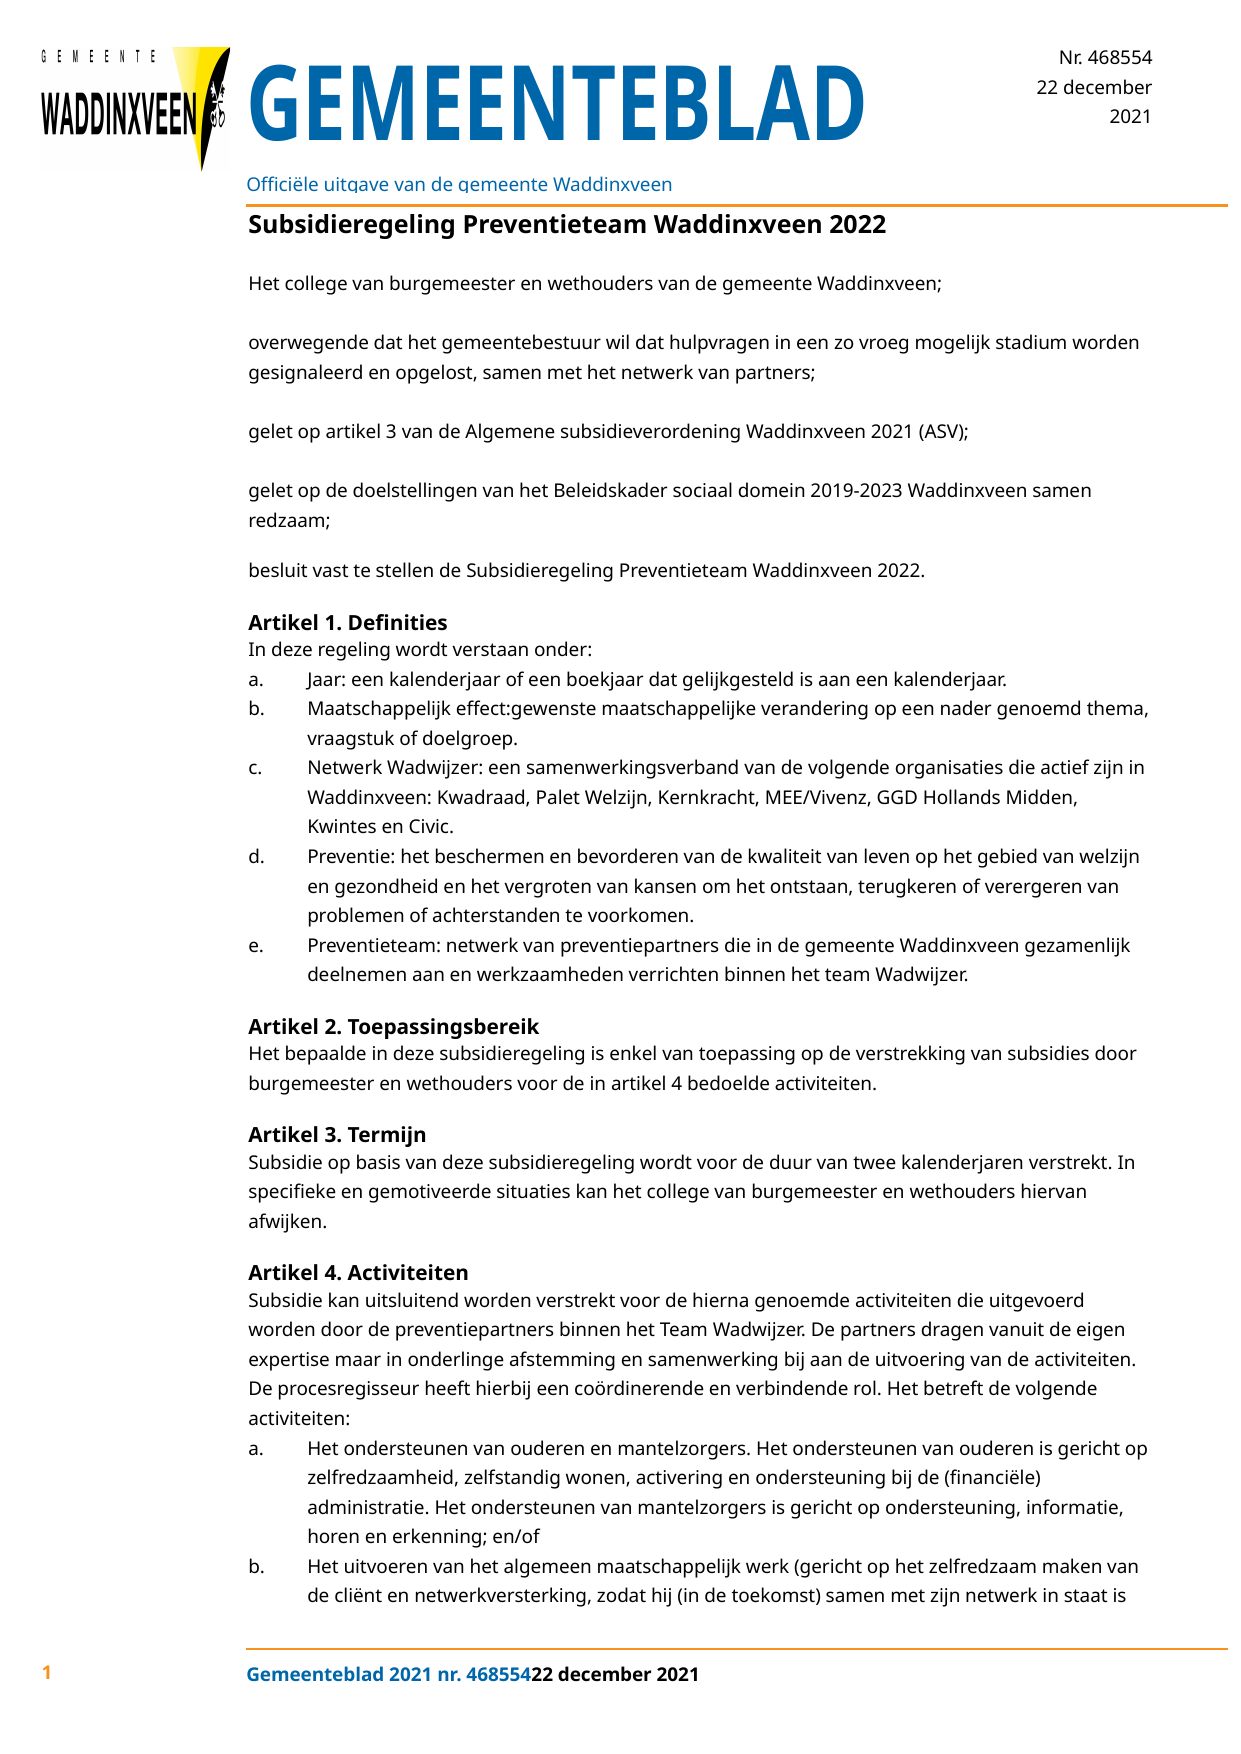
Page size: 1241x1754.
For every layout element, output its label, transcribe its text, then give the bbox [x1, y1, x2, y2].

list Het uitvoeren van het algemeen maatschappelijk werk (gericht op het zelfredzaam maken van de cliënt en netwerkversterking, zodat hij (in de toekomst) samen met zijn netwerk in staat is [248, 1553, 1152, 1608]
text In deze regeling wordt verstaan onder: [248, 636, 1152, 662]
text Artikel 1. Definities [248, 608, 1152, 636]
list Preventieteam: netwerk van preventiepartners die in de gemeente Waddinxveen gezamenlijk deelnemen aan en werkzaamheden verrichten binnen het team Wadwijzer. [248, 932, 1152, 987]
list Netwerk Wadwijzer: een samenwerkingsverband van de volgende organisaties die actief zijn in Waddinxveen: Kwadraad, Palet Welzijn, Kernkracht, MEE/Vivenz, GGD Hollands Midden, Kwintes en Civic. [248, 754, 1152, 839]
text gelet op de doelstellingen van het Beleidskader sociaal domein 2019-2023 Waddinxveen samen redzaam; [248, 477, 1152, 533]
text Subsidie op basis van deze subsidieregeling wordt voor de duur van twee kalenderjaren verstrekt. In specifieke en gemotiveerde situaties kan het college van burgemeester en wethouders hiervan afwijken. [248, 1149, 1152, 1234]
picture [41, 47, 231, 172]
text Artikel 2. Toepassingsbereik [248, 1012, 1152, 1040]
text overwegende dat het gemeentebestuur wil dat hulpvragen in een zo vroeg mogelijk stadium worden gesignaleerd en opgelost, samen met het netwerk van partners; [248, 329, 1152, 385]
text gelet op artikel 3 van de Algemene subsidieverordening Waddinxveen 2021 (ASV); [248, 418, 1152, 444]
text Het bepaalde in deze subsidieregeling is enkel van toepassing op de verstrekking van subsidies door burgemeester en wethouders voor de in artikel 4 bedoelde activiteiten. [248, 1040, 1152, 1096]
text Artikel 4. Activiteiten [248, 1258, 1152, 1287]
text Subsidieregeling Preventieteam Waddinxveen 2022 [248, 207, 1152, 241]
list Het ondersteunen van ouderen en mantelzorgers. Het ondersteunen van ouderen is gericht op zelfredzaamheid, zelfstandig wonen, activering en ondersteuning bij de (financiële) administratie. Het ondersteunen van mantelzorgers is gericht op ondersteuning, informatie, horen en erkenning; en/of [248, 1435, 1152, 1549]
text Artikel 3. Termijn [248, 1120, 1152, 1149]
text besluit vast te stellen de Subsidieregeling Preventieteam Waddinxveen 2022. [248, 557, 1152, 583]
list Jaar: een kalenderjaar of een boekjaar dat gelijkgesteld is aan een kalenderjaar. [248, 666, 1152, 691]
text Het college van burgemeester en wethouders van de gemeente Waddinxveen; [248, 270, 1152, 296]
text Subsidie kan uitsluitend worden verstrekt voor de hierna genoemde activiteiten die uitgevoerd worden door de preventiepartners binnen het Team Wadwijzer. De partners dragen vanuit de eigen expertise maar in onderlinge afstemming en samenwerking bij aan de uitvoering van de activiteiten. De procesregisseur heeft hierbij een coördinerende en verbindende rol. Het betreft de volgende activiteiten: [248, 1287, 1152, 1431]
list Maatschappelijk effect:gewenste maatschappelijke verandering op een nader genoemd thema, vraagstuk of doelgroep. [248, 695, 1152, 751]
list Preventie: het beschermen en bevorderen van de kwaliteit van leven op het gebied van welzijn en gezondheid en het vergroten van kansen om het ontstaan, terugkeren of verergeren van problemen of achterstanden te voorkomen. [248, 843, 1152, 928]
